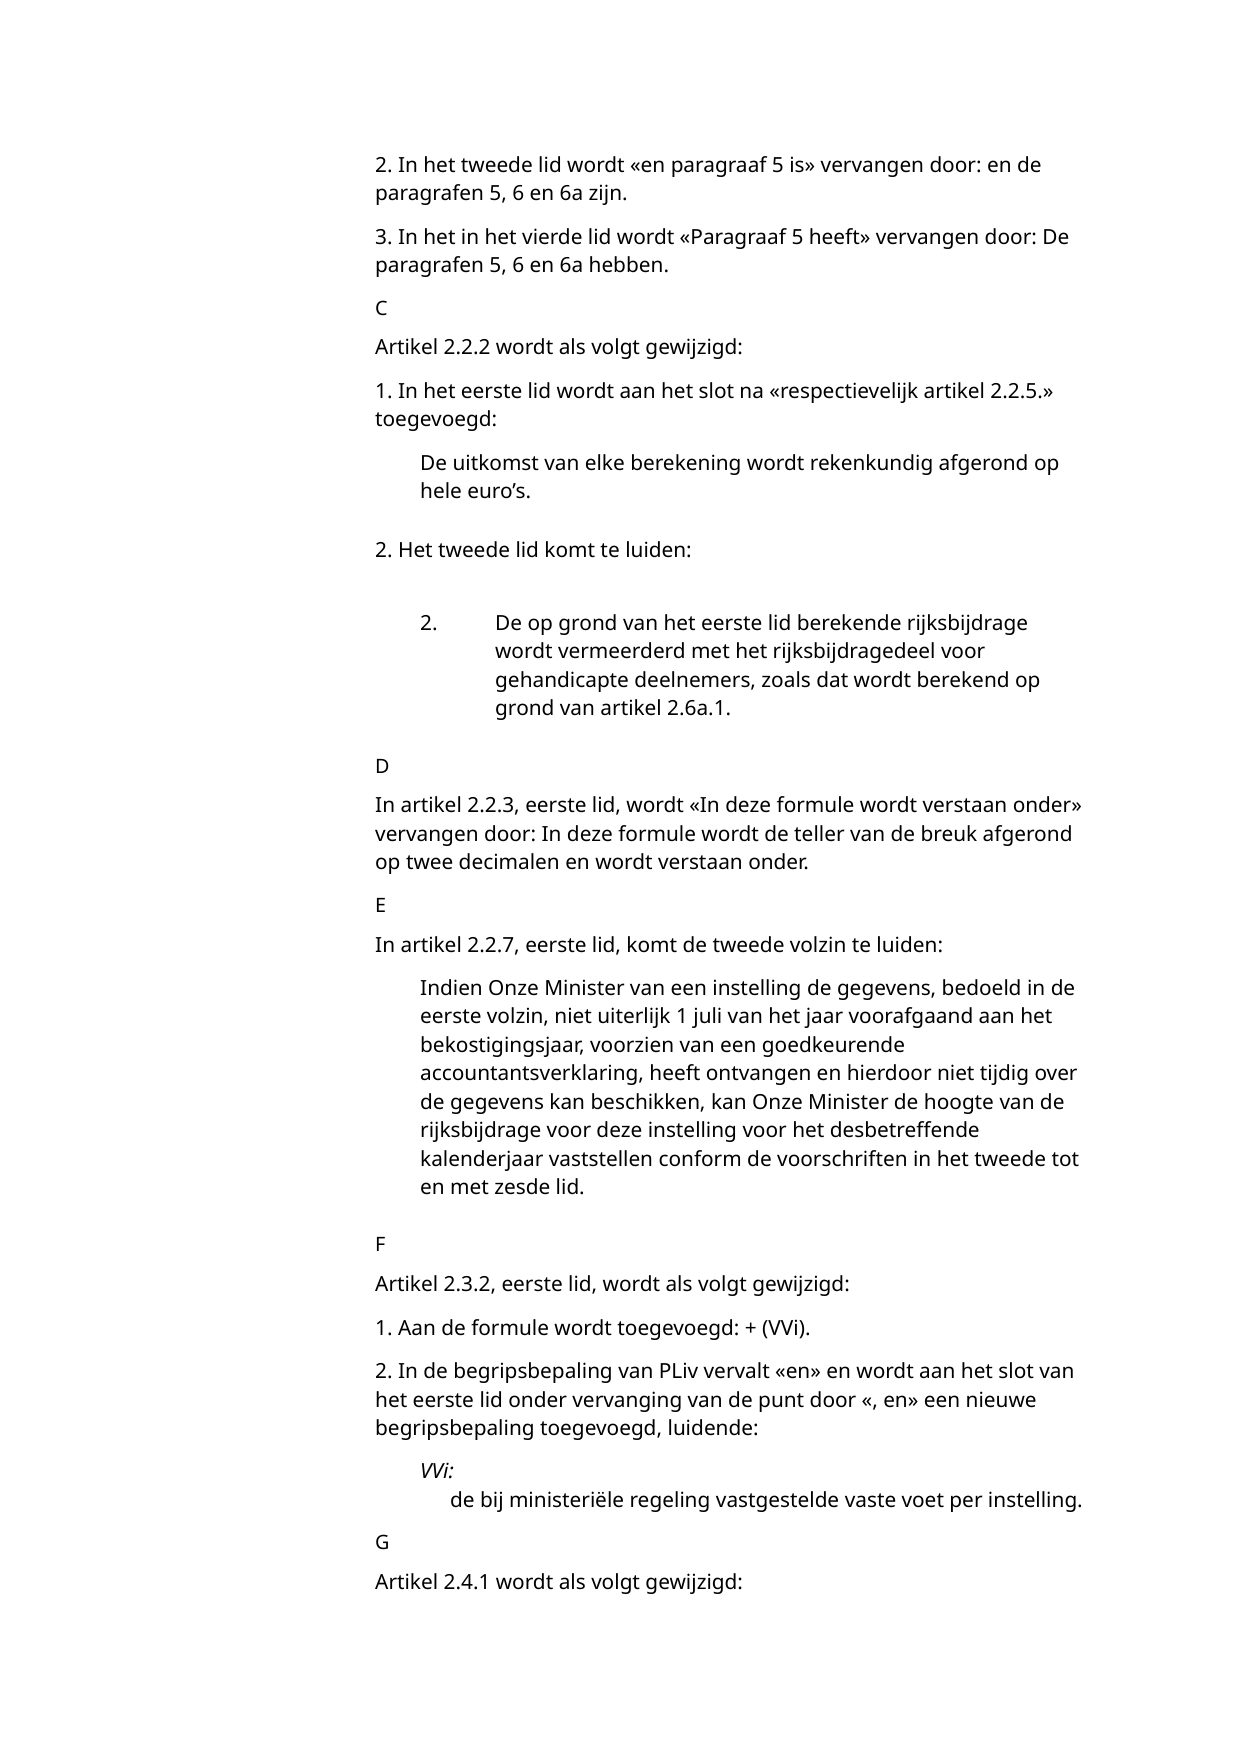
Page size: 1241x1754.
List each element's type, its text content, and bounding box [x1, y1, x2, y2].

text 3. In het in het vierde lid wordt «Paragraaf 5 heeft» vervangen door: De paragrafen 5, 6 en 6a hebben. [375, 222, 1090, 279]
text F [375, 1231, 1090, 1258]
text G [375, 1528, 1090, 1555]
list De op grond van het eerste lid berekende rijksbijdrage wordt vermeerderd met het rijksbijdragedeel voor gehandicapte deelnemers, zoals dat wordt berekend op grond van artikel 2.6a.1. [420, 608, 1090, 722]
text 2. Het tweede lid komt te luiden: [375, 535, 1090, 563]
text VVi: [420, 1457, 1090, 1485]
text Indien Onze Minister van een instelling de gegevens, bedoeld in de eerste volzin, niet uiterlijk 1 juli van het jaar voorafgaand aan het bekostigingsjaar, voorzien van een goedkeurende accountantsverklaring, heeft ontvangen en hierdoor niet tijdig over de gegevens kan beschikken, kan Onze Minister de hoogte van de rijksbijdrage voor deze instelling voor het desbetreffende kalenderjaar vaststellen conform de voorschriften in het tweede tot en met zesde lid. [420, 973, 1090, 1201]
text In artikel 2.2.3, eerste lid, wordt «In deze formule wordt verstaan onder» vervangen door: In deze formule wordt de teller van de breuk afgerond op twee decimalen en wordt verstaan onder. [375, 791, 1090, 876]
text 2. In het tweede lid wordt «en paragraaf 5 is» vervangen door: en de paragrafen 5, 6 en 6a zijn. [375, 150, 1090, 207]
text Artikel 2.3.2, eerste lid, wordt als volgt gewijzigd: [375, 1269, 1090, 1298]
text de bij ministeriële regeling vastgestelde vaste voet per instelling. [450, 1485, 1090, 1513]
text Artikel 2.4.1 wordt als volgt gewijzigd: [375, 1567, 1090, 1596]
text C [375, 294, 1090, 321]
text 1. Aan de formule wordt toegevoegd: + (VVi). [375, 1313, 1090, 1341]
text 1. In het eerste lid wordt aan het slot na «respectievelijk artikel 2.2.5.» toegevoegd: [375, 376, 1090, 433]
text E [375, 891, 1090, 918]
text In artikel 2.2.7, eerste lid, komt de tweede volzin te luiden: [375, 930, 1090, 958]
text Artikel 2.2.2 wordt als volgt gewijzigd: [375, 332, 1090, 361]
text De uitkomst van elke berekening wordt rekenkundig afgerond op hele euro’s. [420, 448, 1090, 505]
text D [375, 752, 1090, 779]
text 2. In de begripsbepaling van PLiv vervalt «en» en wordt aan het slot van het eerste lid onder vervanging van de punt door «, en» een nieuwe begripsbepaling toegevoegd, luidende: [375, 1356, 1090, 1442]
